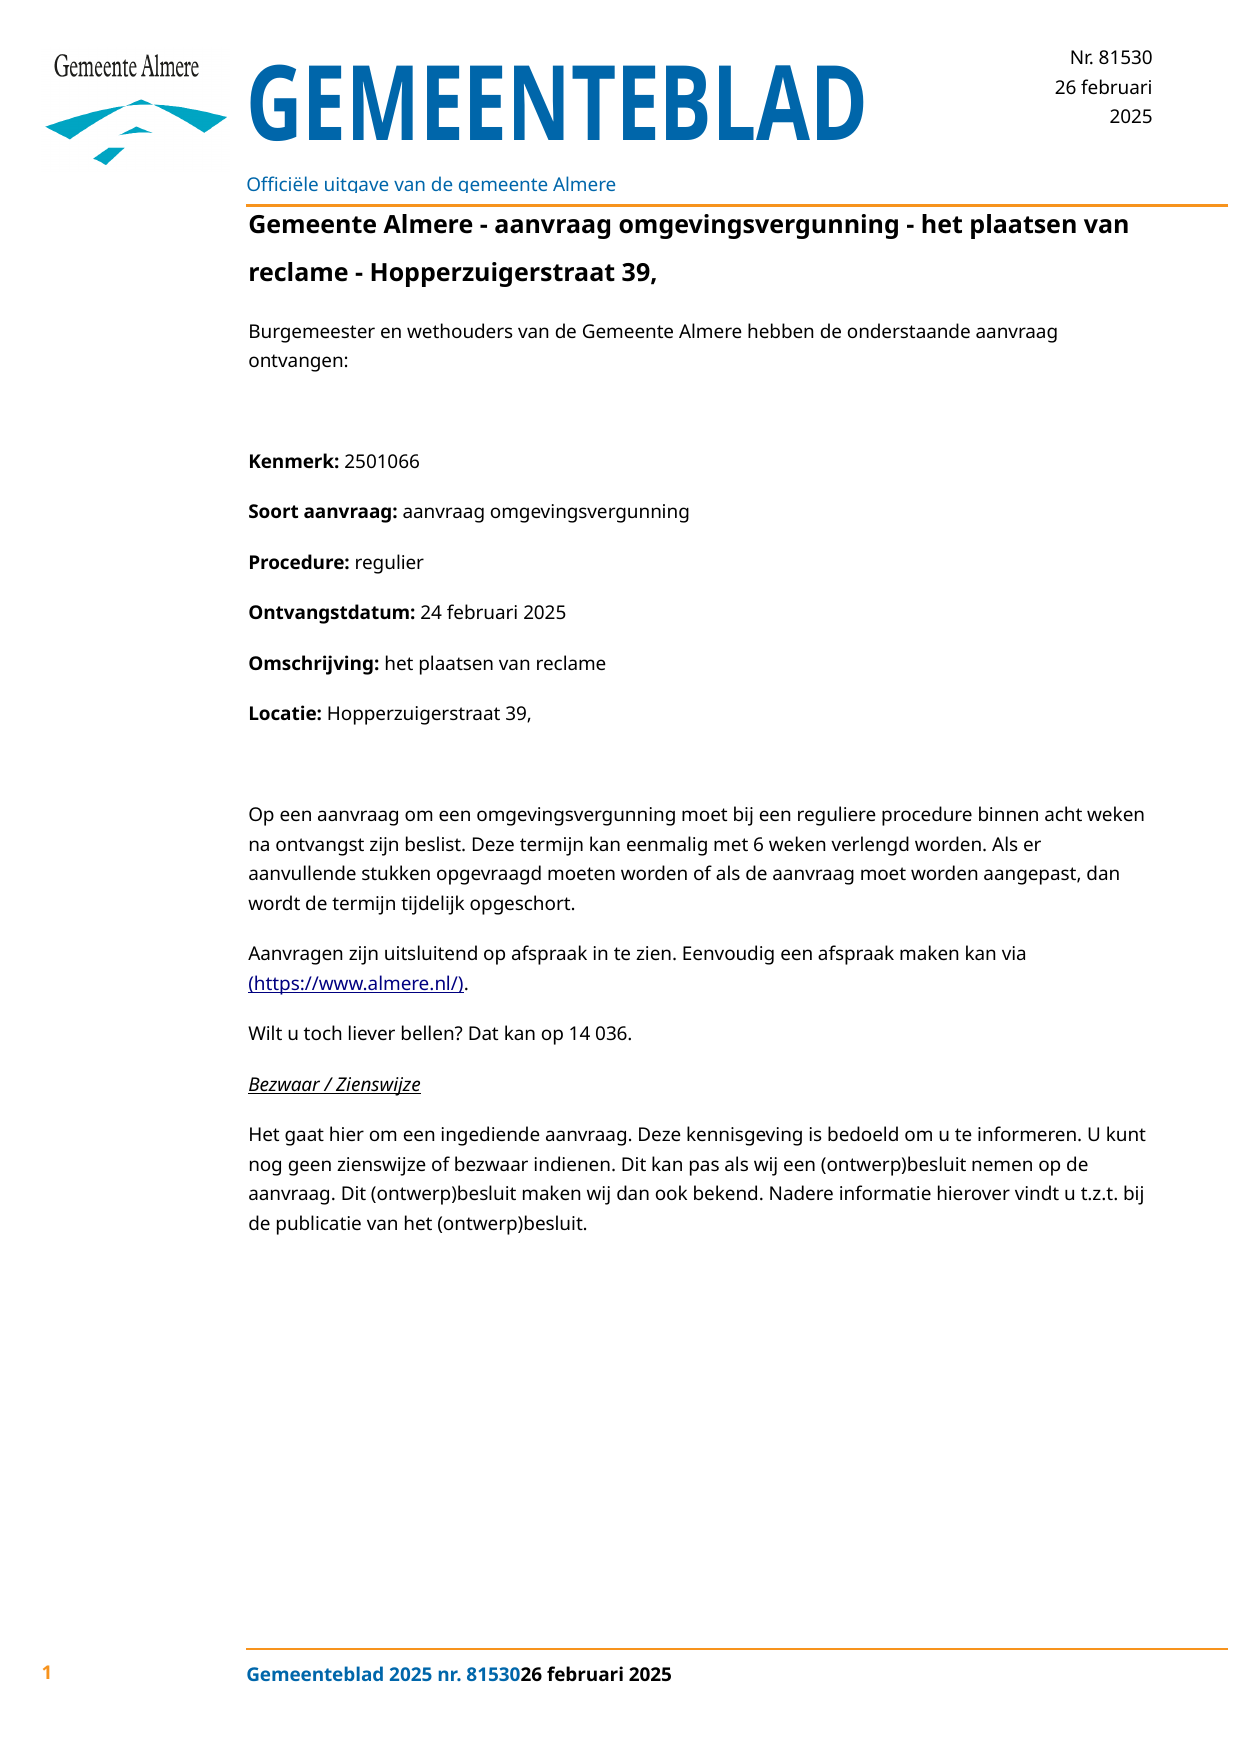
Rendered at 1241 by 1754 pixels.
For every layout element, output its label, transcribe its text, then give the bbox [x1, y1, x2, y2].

text Op een aanvraag om een omgevingsvergunning moet bij een reguliere procedure binnen acht weken na ontvangst zijn beslist. Deze termijn kan eenmalig met 6 weken verlengd worden. Als er aanvullende stukken opgevraagd moeten worden of als de aanvraag moet worden aangepast, dan wordt de termijn tijdelijk opgeschort. [248, 801, 1152, 916]
picture [41, 47, 231, 172]
text Omschrijving: het plaatsen van reclame [248, 650, 1152, 676]
text Ontvangstdatum: 24 februari 2025 [248, 599, 1152, 625]
text Het gaat hier om een ingediende aanvraag. Deze kennisgeving is bedoeld om u te informeren. U kunt nog geen zienswijze of bezwaar indienen. Dit kan pas als wij een (ontwerp)besluit nemen op de aanvraag. Dit (ontwerp)besluit maken wij dan ook bekend. Nadere informatie hierover vindt u t.z.t. bij de publicatie van het (ontwerp)besluit. [248, 1121, 1152, 1236]
text Kenmerk: 2501066 [248, 448, 1152, 474]
text Aanvragen zijn uitsluitend op afspraak in te zien. Eenvoudig een afspraak maken kan via (https://www.almere.nl/). [248, 940, 1152, 996]
text Wilt u toch liever bellen? Dat kan op 14 036. [248, 1020, 1152, 1046]
text Procedure: regulier [248, 549, 1152, 575]
text Gemeente Almere - aanvraag omgevingsvergunning - het plaatsen van reclame - Hopperzuigerstraat 39, [248, 207, 1152, 288]
text Bezwaar / Zienswijze [248, 1071, 1152, 1097]
text Locatie: Hopperzuigerstraat 39, [248, 700, 1152, 726]
text Burgemeester en wethouders van de Gemeente Almere hebben de onderstaande aanvraag ontvangen: [248, 318, 1152, 373]
text Soort aanvraag: aanvraag omgevingsvergunning [248, 499, 1152, 524]
